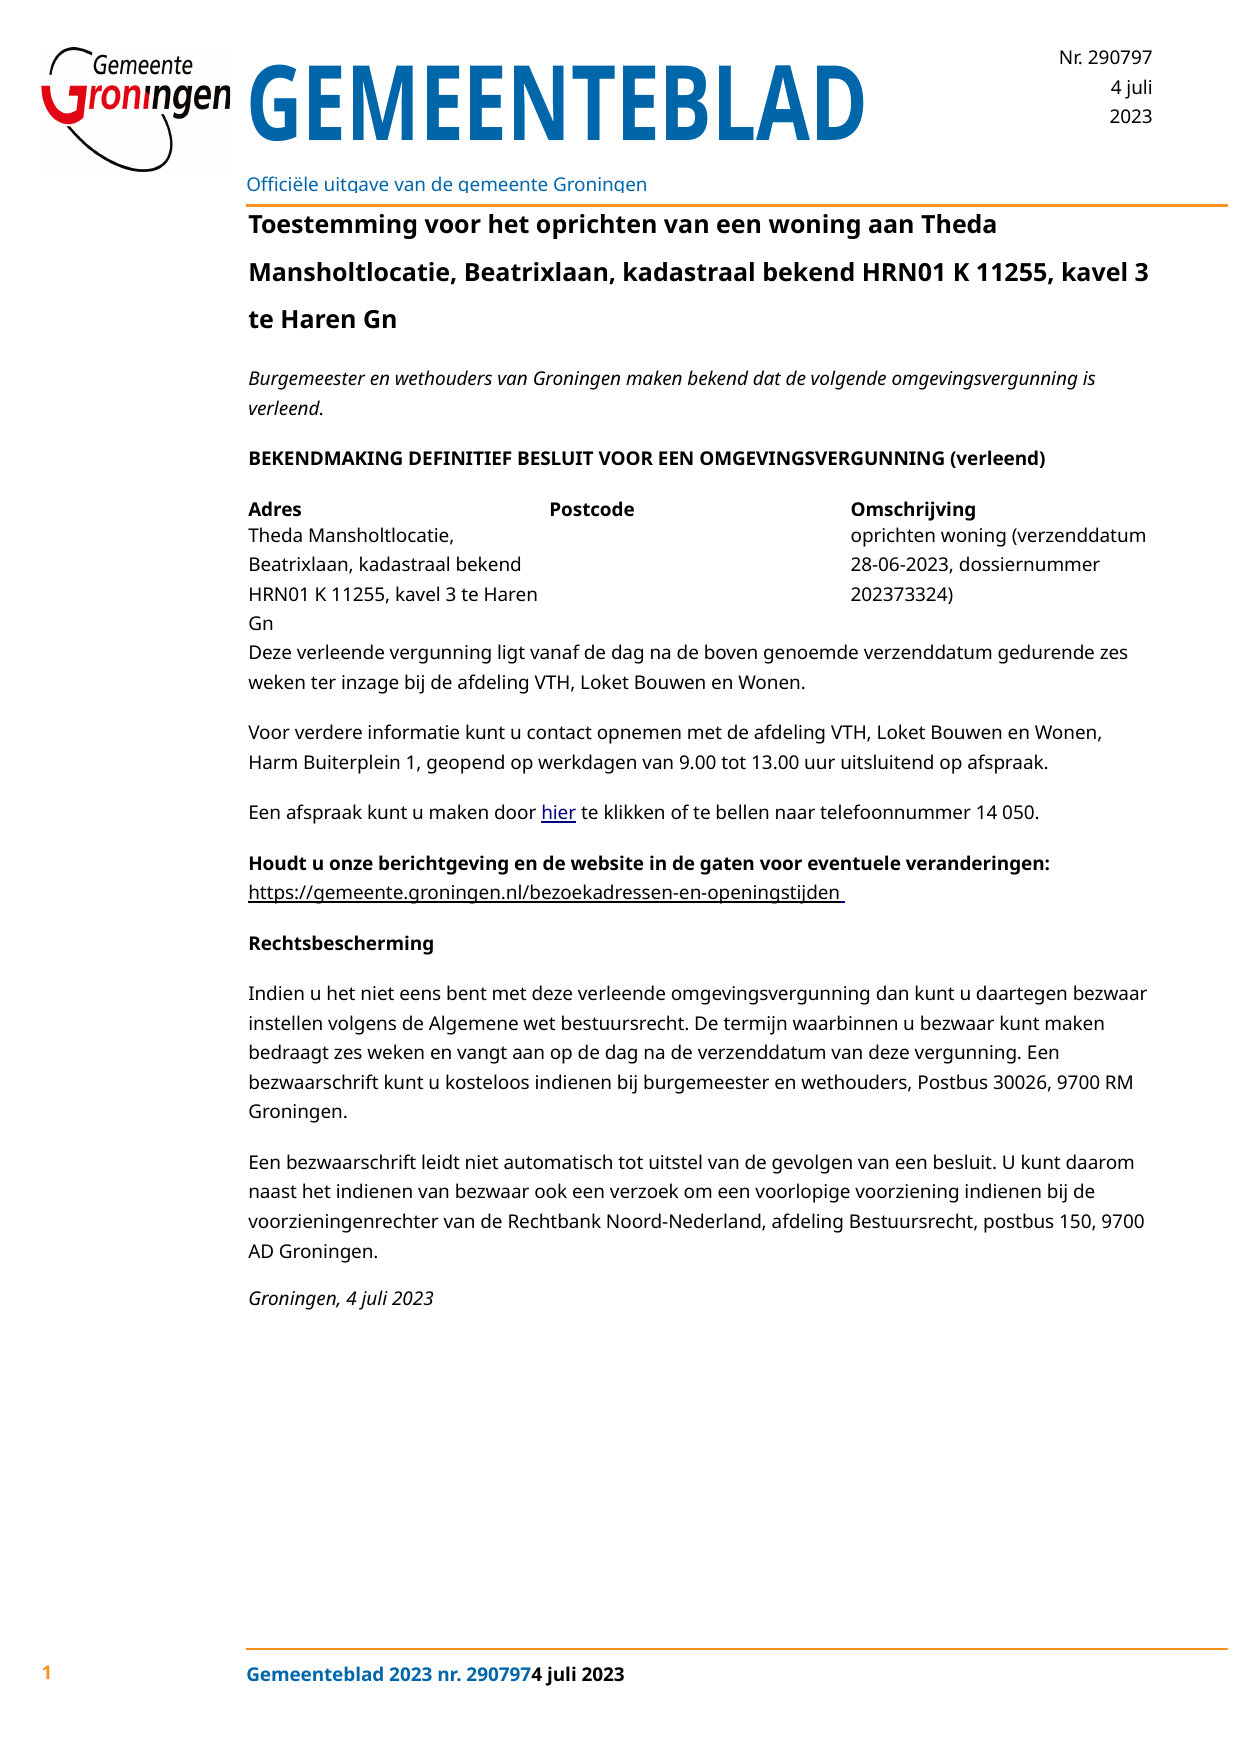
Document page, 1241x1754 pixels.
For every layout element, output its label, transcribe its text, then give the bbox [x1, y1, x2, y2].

text Rechtsbescherming [248, 930, 1152, 956]
table_header Postcode [549, 496, 850, 522]
text Voor verdere informatie kunt u contact opnemen met de afdeling VTH, Loket Bouwen en Wonen, Harm Buiterplein 1, geopend op werkdagen van 9.00 tot 13.00 uur uitsluitend op afspraak. [248, 719, 1152, 775]
table_cell oprichten woning (verzenddatum 28-06-2023, dossiernummer 202373324) [850, 522, 1152, 636]
table_cell Theda Mansholtlocatie, Beatrixlaan, kadastraal bekend HRN01 K 11255, kavel 3 te Haren Gn [248, 522, 549, 636]
table_cell [549, 522, 850, 636]
text Groningen, 4 juli 2023 [248, 1286, 1152, 1311]
table_header Adres [248, 496, 549, 522]
text Een afspraak kunt u maken door hier te klikken of te bellen naar telefoonnummer 14 050. [248, 799, 1152, 825]
table_header Omschrijving [850, 496, 1152, 522]
text BEKENDMAKING DEFINITIEF BESLUIT VOOR EEN OMGEVINGSVERGUNNING (verleend) [248, 446, 1152, 471]
picture [41, 47, 231, 172]
text Burgemeester en wethouders van Groningen maken bekend dat de volgende omgevingsvergunning is verleend. [248, 366, 1152, 421]
text Houdt u onze berichtgeving en de website in de gaten voor eventuele veranderingen: https://gemeente.groningen.nl/bezoekadressen-en-openingstijden [248, 850, 1152, 905]
text Toestemming voor het oprichten van een woning aan Theda Mansholtlocatie, Beatrixlaan, kadastraal bekend HRN01 K 11255, kavel 3 te Haren Gn [248, 207, 1152, 336]
text Indien u het niet eens bent met deze verleende omgevingsvergunning dan kunt u daartegen bezwaar instellen volgens de Algemene wet bestuursrecht. De termijn waarbinnen u bezwaar kunt maken bedraagt zes weken en vangt aan op de dag na de verzenddatum van deze vergunning. Een bezwaarschrift kunt u kosteloos indienen bij burgemeester en wethouders, Postbus 30026, 9700 RM Groningen. [248, 980, 1152, 1124]
text Deze verleende vergunning ligt vanaf de dag na de boven genoemde verzenddatum gedurende zes weken ter inzage bij de afdeling VTH, Loket Bouwen en Wonen. [248, 639, 1152, 695]
text Een bezwaarschrift leidt niet automatisch tot uitstel van de gevolgen van een besluit. U kunt daarom naast het indienen van bezwaar ook een verzoek om een voorlopige voorziening indienen bij de voorzieningenrechter van de Rechtbank Noord-Nederland, afdeling Bestuursrecht, postbus 150, 9700 AD Groningen. [248, 1149, 1152, 1263]
